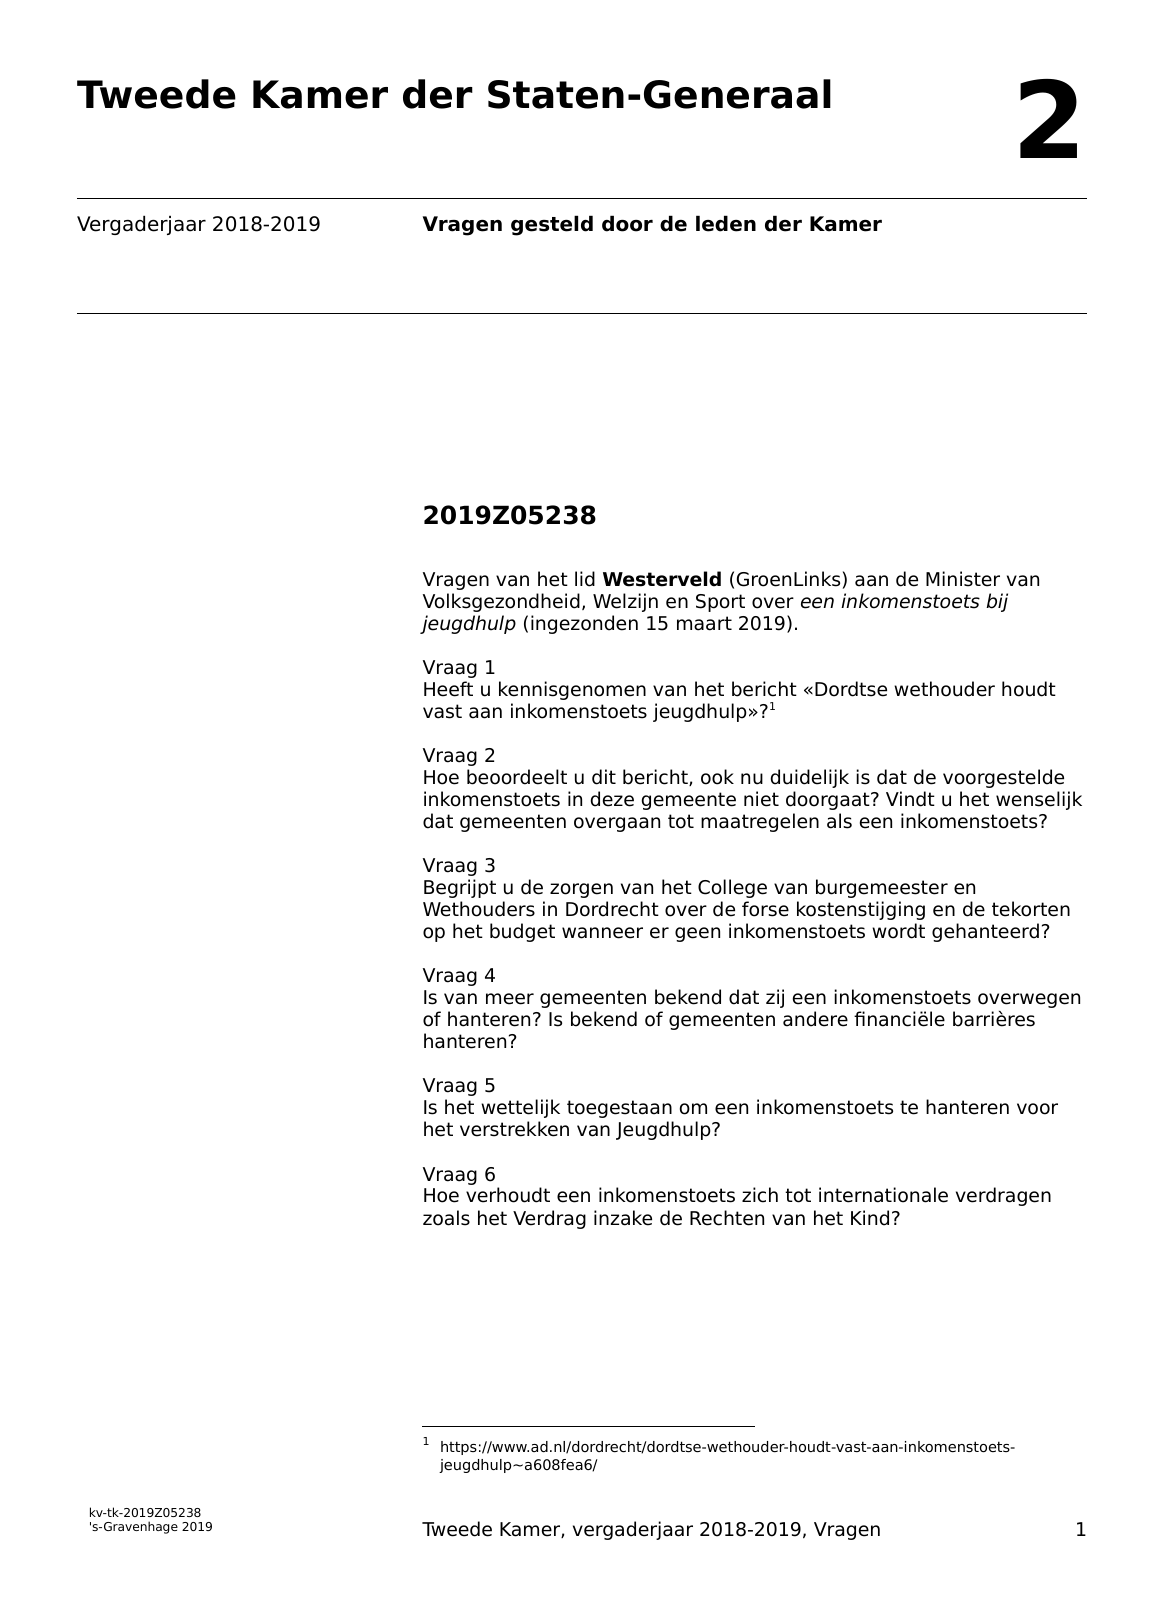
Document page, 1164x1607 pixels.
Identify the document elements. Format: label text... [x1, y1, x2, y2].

text Vragen van het lid Westerveld (GroenLinks) aan de Minister van Volksgezondheid, Welzijn en Sport over een inkomenstoets bij jeugdhulp (ingezonden 15 maart 2019). [422, 569, 1087, 635]
table_header 2 [886, 59, 1087, 198]
text Hoe beoordeelt u dit bericht, ook nu duidelijk is dat de voorgestelde inkomenstoets in deze gemeente niet doorgaat? Vindt u het wenselijk dat gemeenten overgaan tot maatregelen als een inkomenstoets? [422, 767, 1087, 833]
text Heeft u kennisgenomen van het bericht «Dordtse wethouder houdt vast aan inkomenstoets jeugdhulp»? [422, 679, 1087, 723]
text Vraag 5 [422, 1075, 1087, 1097]
table_cell Vergaderjaar 2018-2019 [77, 199, 422, 313]
text Vraag 3 [422, 855, 1087, 877]
text Vraag 2 [422, 745, 1087, 767]
text Hoe verhoudt een inkomenstoets zich tot internationale verdragen zoals het Verdrag inzake de Rechten van het Kind? [422, 1185, 1087, 1229]
text Is van meer gemeenten bekend dat zij een inkomenstoets overwegen of hanteren? Is bekend of gemeenten andere financiële barrières hanteren? [422, 987, 1087, 1053]
text 's-Gravenhage 2019 [88, 1520, 323, 1534]
text Begrijpt u de zorgen van het College van burgemeester en Wethouders in Dordrecht over de forse kostenstijging en de tekorten op het budget wanneer er geen inkomenstoets wordt gehanteerd? [422, 877, 1087, 943]
table_cell Vragen gesteld door de leden der Kamer [422, 199, 1087, 313]
text Vraag 1 [422, 657, 1087, 679]
text https://www.ad.nl/dordrecht/dordtse-wethouder-houdt-vast-aan-inkomenstoets-jeugdhulp~a608fea6/ [422, 1435, 1087, 1474]
text Vraag 6 [422, 1163, 1087, 1185]
text 2019Z05238 [422, 501, 1087, 531]
text kv-tk-2019Z05238 [88, 1506, 323, 1520]
text Vraag 4 [422, 965, 1087, 987]
text Is het wettelijk toegestaan om een inkomenstoets te hanteren voor het verstrekken van Jeugdhulp? [422, 1097, 1087, 1141]
table_header Tweede Kamer der Staten-Generaal [77, 59, 886, 198]
